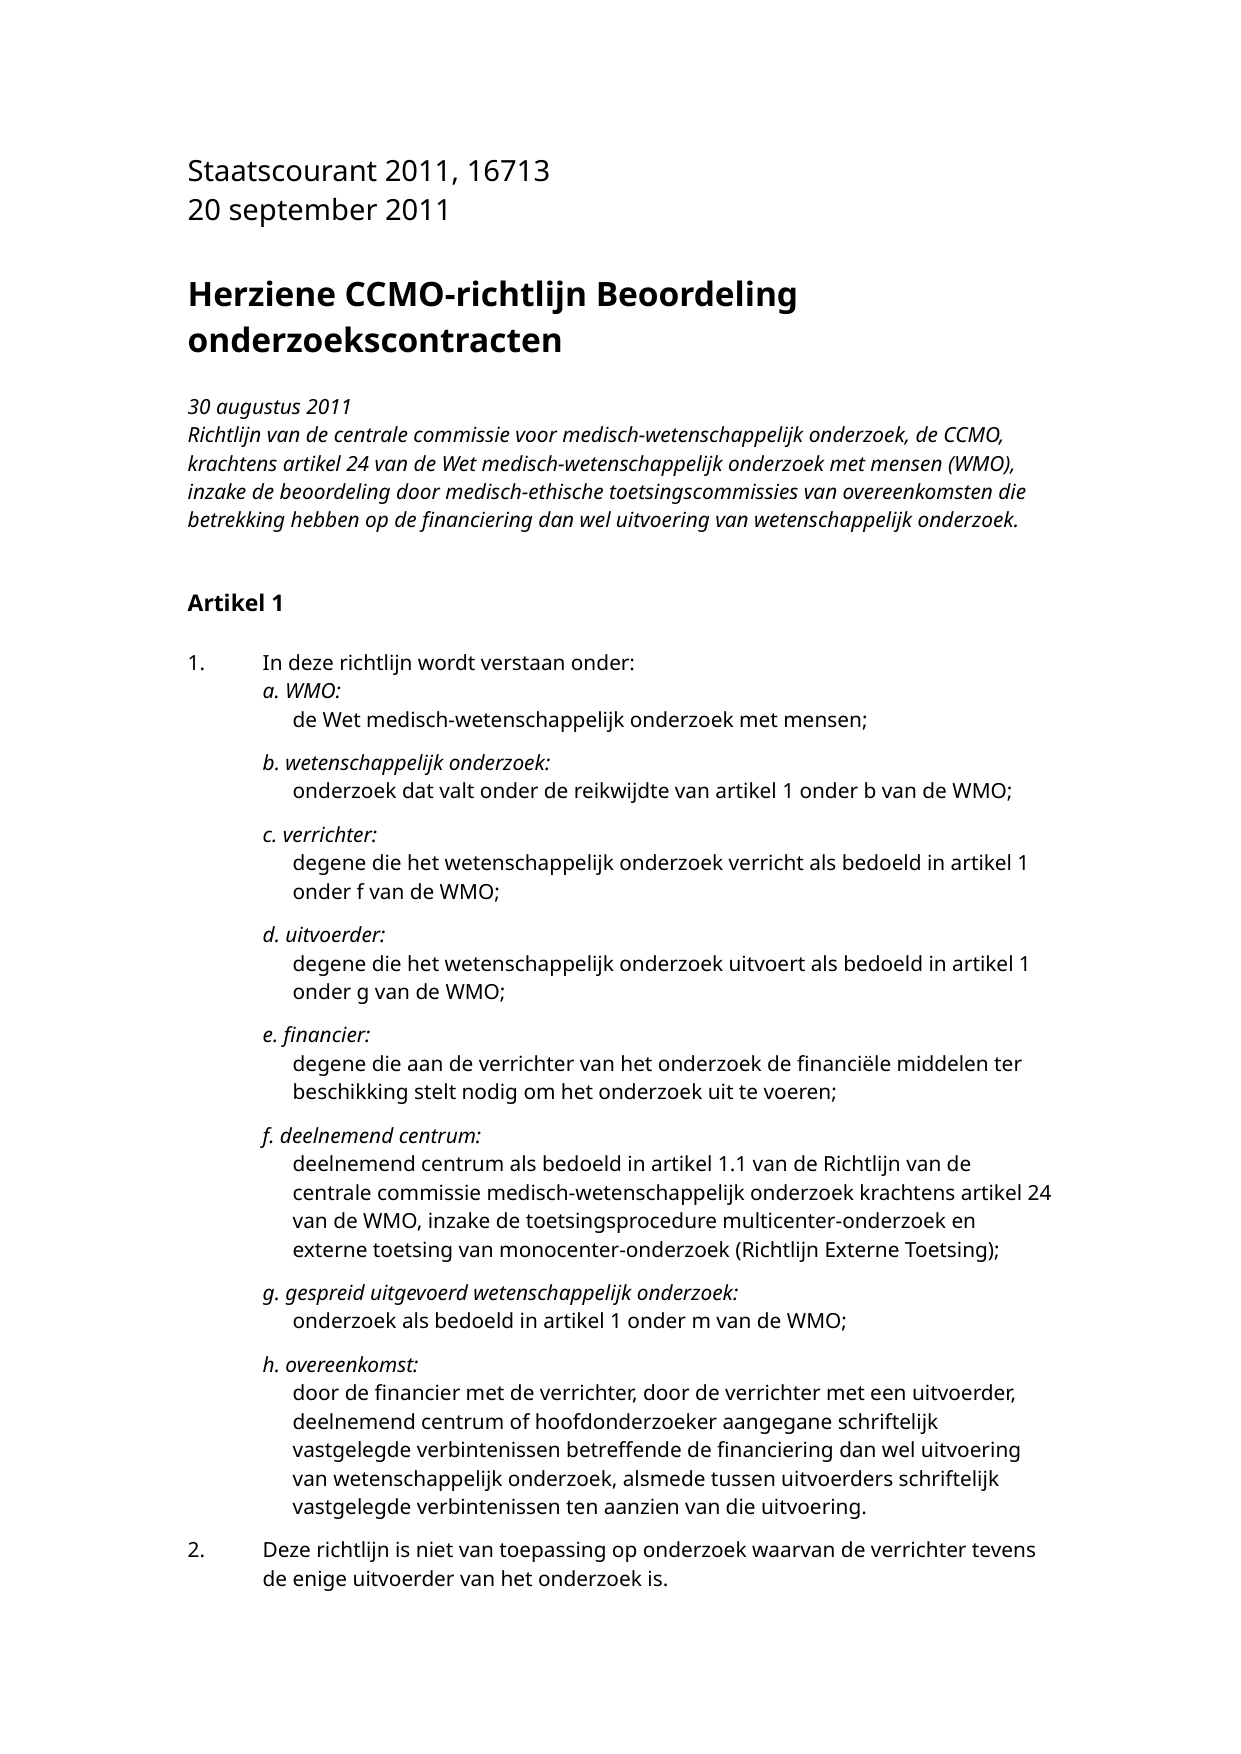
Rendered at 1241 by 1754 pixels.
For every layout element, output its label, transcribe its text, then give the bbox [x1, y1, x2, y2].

list degene die het wetenschappelijk onderzoek verricht als bedoeld in artikel 1 onder f van de WMO; [217, 848, 1053, 905]
text Richtlijn van de centrale commissie voor medisch-wetenschappelijk onderzoek, de CCMO, krachtens artikel 24 van de Wet medisch-wetenschappelijk onderzoek met mensen (WMO), inzake de beoordeling door medisch-ethische toetsingscommissies van overeenkomsten die betrekking hebben op de financiering dan wel uitvoering van wetenschappelijk onderzoek. [187, 420, 1053, 534]
list f. deelnemend centrum: [187, 1121, 1053, 1149]
list de Wet medisch-wetenschappelijk onderzoek met mensen; [217, 705, 1053, 733]
list degene die aan de verrichter van het onderzoek de financiële middelen ter beschikking stelt nodig om het onderzoek uit te voeren; [217, 1049, 1053, 1106]
list c. verrichter: [187, 820, 1053, 848]
list onderzoek als bedoeld in artikel 1 onder m van de WMO; [217, 1307, 1053, 1335]
list g. gespreid uitgevoerd wetenschappelijk onderzoek: [187, 1278, 1053, 1307]
list degene die het wetenschappelijk onderzoek uitvoert als bedoeld in artikel 1 onder g van de WMO; [217, 949, 1053, 1006]
subtitle Artikel 1 [187, 587, 1053, 618]
text Staatscourant 2011, 16713 [187, 150, 1053, 190]
list h. overeenkomst: [187, 1350, 1053, 1378]
subtitle Herziene CCMO-richtlijn Beoordeling onderzoekscontracten [187, 271, 1053, 362]
list onderzoek dat valt onder de reikwijdte van artikel 1 onder b van de WMO; [217, 777, 1053, 805]
list Deze richtlijn is niet van toepassing op onderzoek waarvan de verrichter tevens de enige uitvoerder van het onderzoek is. [187, 1536, 1053, 1592]
list In deze richtlijn wordt verstaan onder: [187, 648, 1053, 676]
list door de financier met de verrichter, door de verrichter met een uitvoerder, deelnemend centrum of hoofdonderzoeker aangegane schriftelijk vastgelegde verbintenissen betreffende de financiering dan wel uitvoering van wetenschappelijk onderzoek, alsmede tussen uitvoerders schriftelijk vastgelegde verbintenissen ten aanzien van die uitvoering. [217, 1378, 1053, 1521]
list deelnemend centrum als bedoeld in artikel 1.1 van de Richtlijn van de centrale commissie medisch-wetenschappelijk onderzoek krachtens artikel 24 van de WMO, inzake de toetsingsprocedure multicenter-onderzoek en externe toetsing van monocenter-onderzoek (Richtlijn Externe Toetsing); [217, 1149, 1053, 1263]
list a. WMO: [187, 676, 1053, 705]
text 20 september 2011 [187, 190, 1053, 229]
list e. financier: [187, 1021, 1053, 1049]
list d. uitvoerder: [187, 920, 1053, 949]
list b. wetenschappelijk onderzoek: [187, 748, 1053, 777]
text 30 augustus 2011 [187, 392, 1053, 420]
